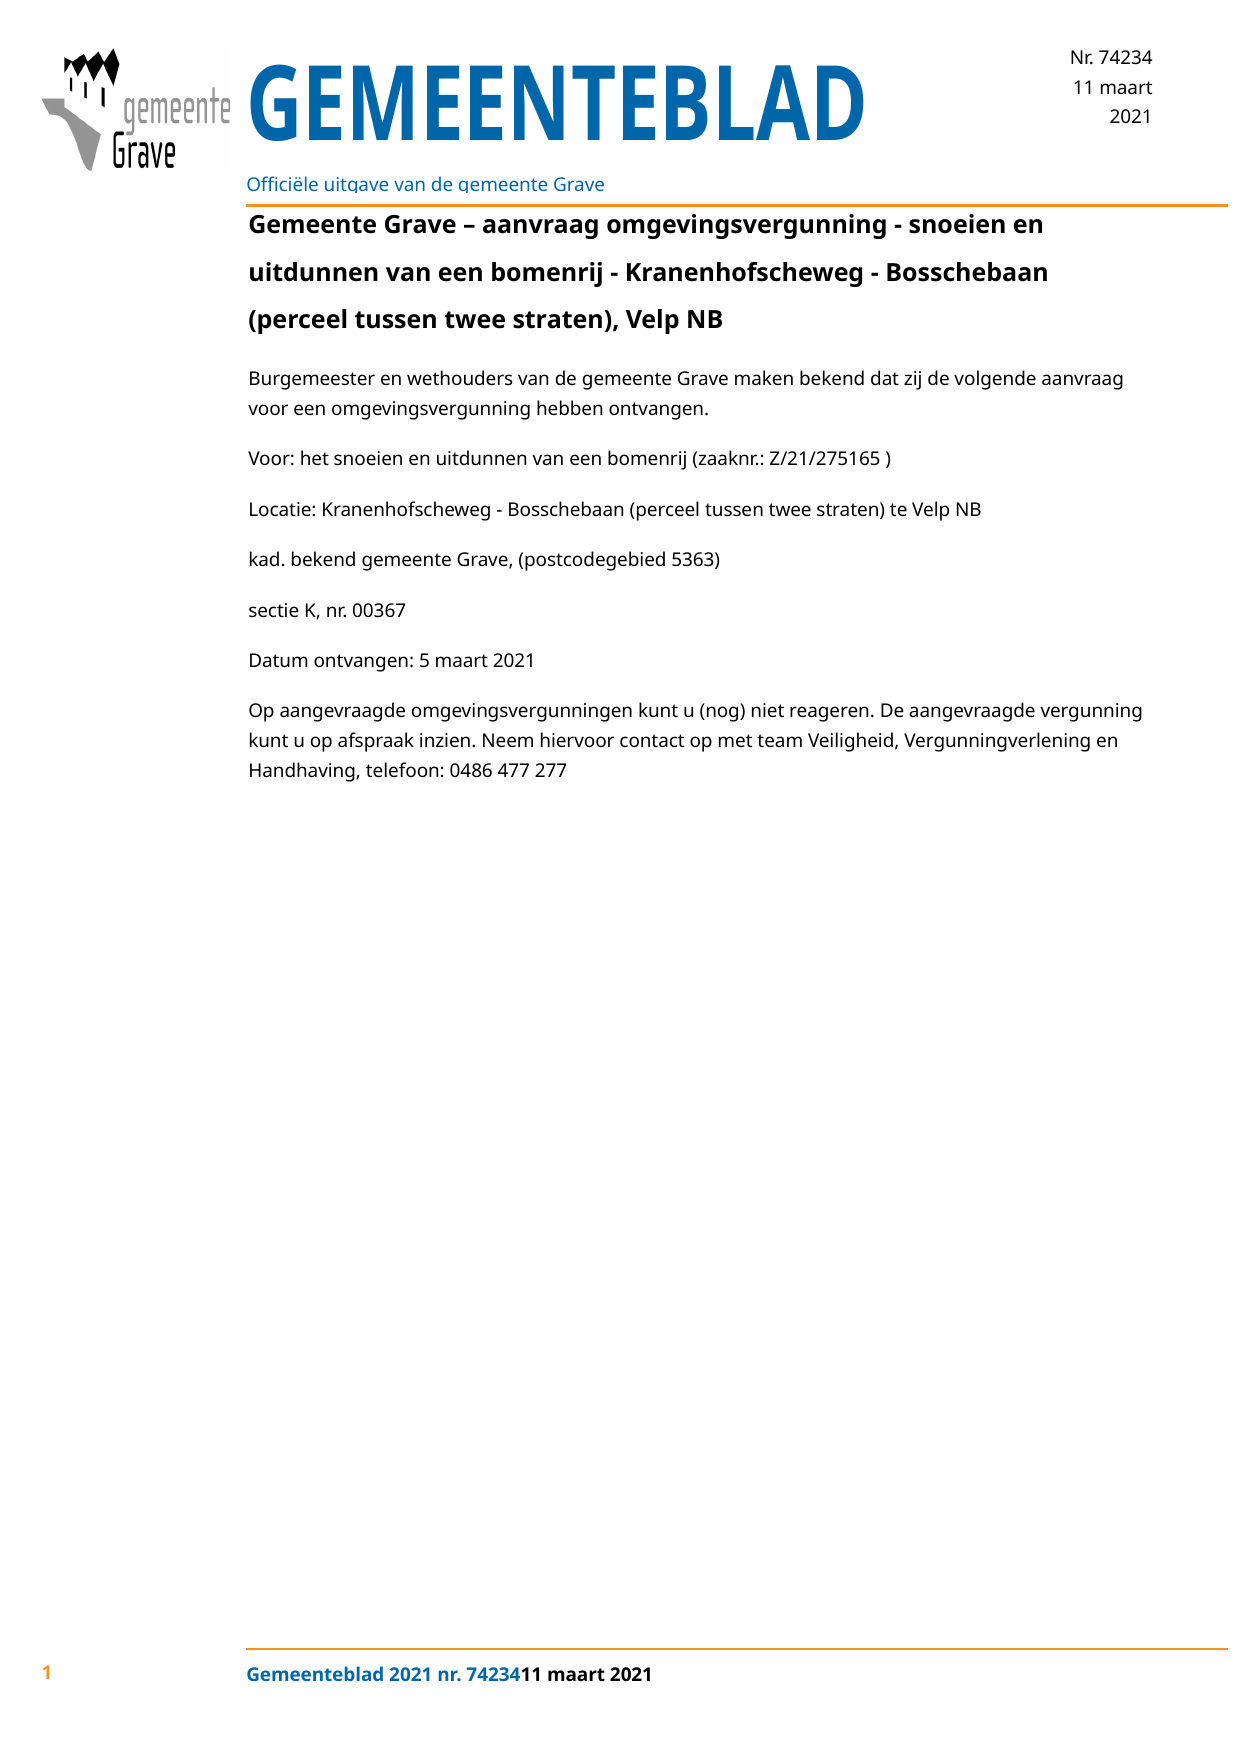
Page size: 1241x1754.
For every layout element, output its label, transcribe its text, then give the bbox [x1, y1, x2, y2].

text Op aangevraagde omgevingsvergunningen kunt u (nog) niet reageren. De aangevraagde vergunning kunt u op afspraak inzien. Neem hiervoor contact op met team Veiligheid, Vergunningverlening en Handhaving, telefoon: 0486 477 277 [248, 698, 1152, 782]
text sectie K, nr. 00367 [248, 597, 1152, 622]
text kad. bekend gemeente Grave, (postcodegebied 5363) [248, 546, 1152, 572]
text Gemeente Grave – aanvraag omgevingsvergunning - snoeien en uitdunnen van een bomenrij - Kranenhofscheweg - Bosschebaan (perceel tussen twee straten), Velp NB [248, 207, 1152, 336]
text Locatie: Kranenhofscheweg - Bosschebaan (perceel tussen twee straten) te Velp NB [248, 496, 1152, 522]
text Datum ontvangen: 5 maart 2021 [248, 647, 1152, 673]
text Burgemeester en wethouders van de gemeente Grave maken bekend dat zij de volgende aanvraag voor een omgevingsvergunning hebben ontvangen. [248, 366, 1152, 421]
picture [41, 47, 231, 172]
text Voor: het snoeien en uitdunnen van een bomenrij (zaaknr.: Z/21/275165 ) [248, 446, 1152, 471]
